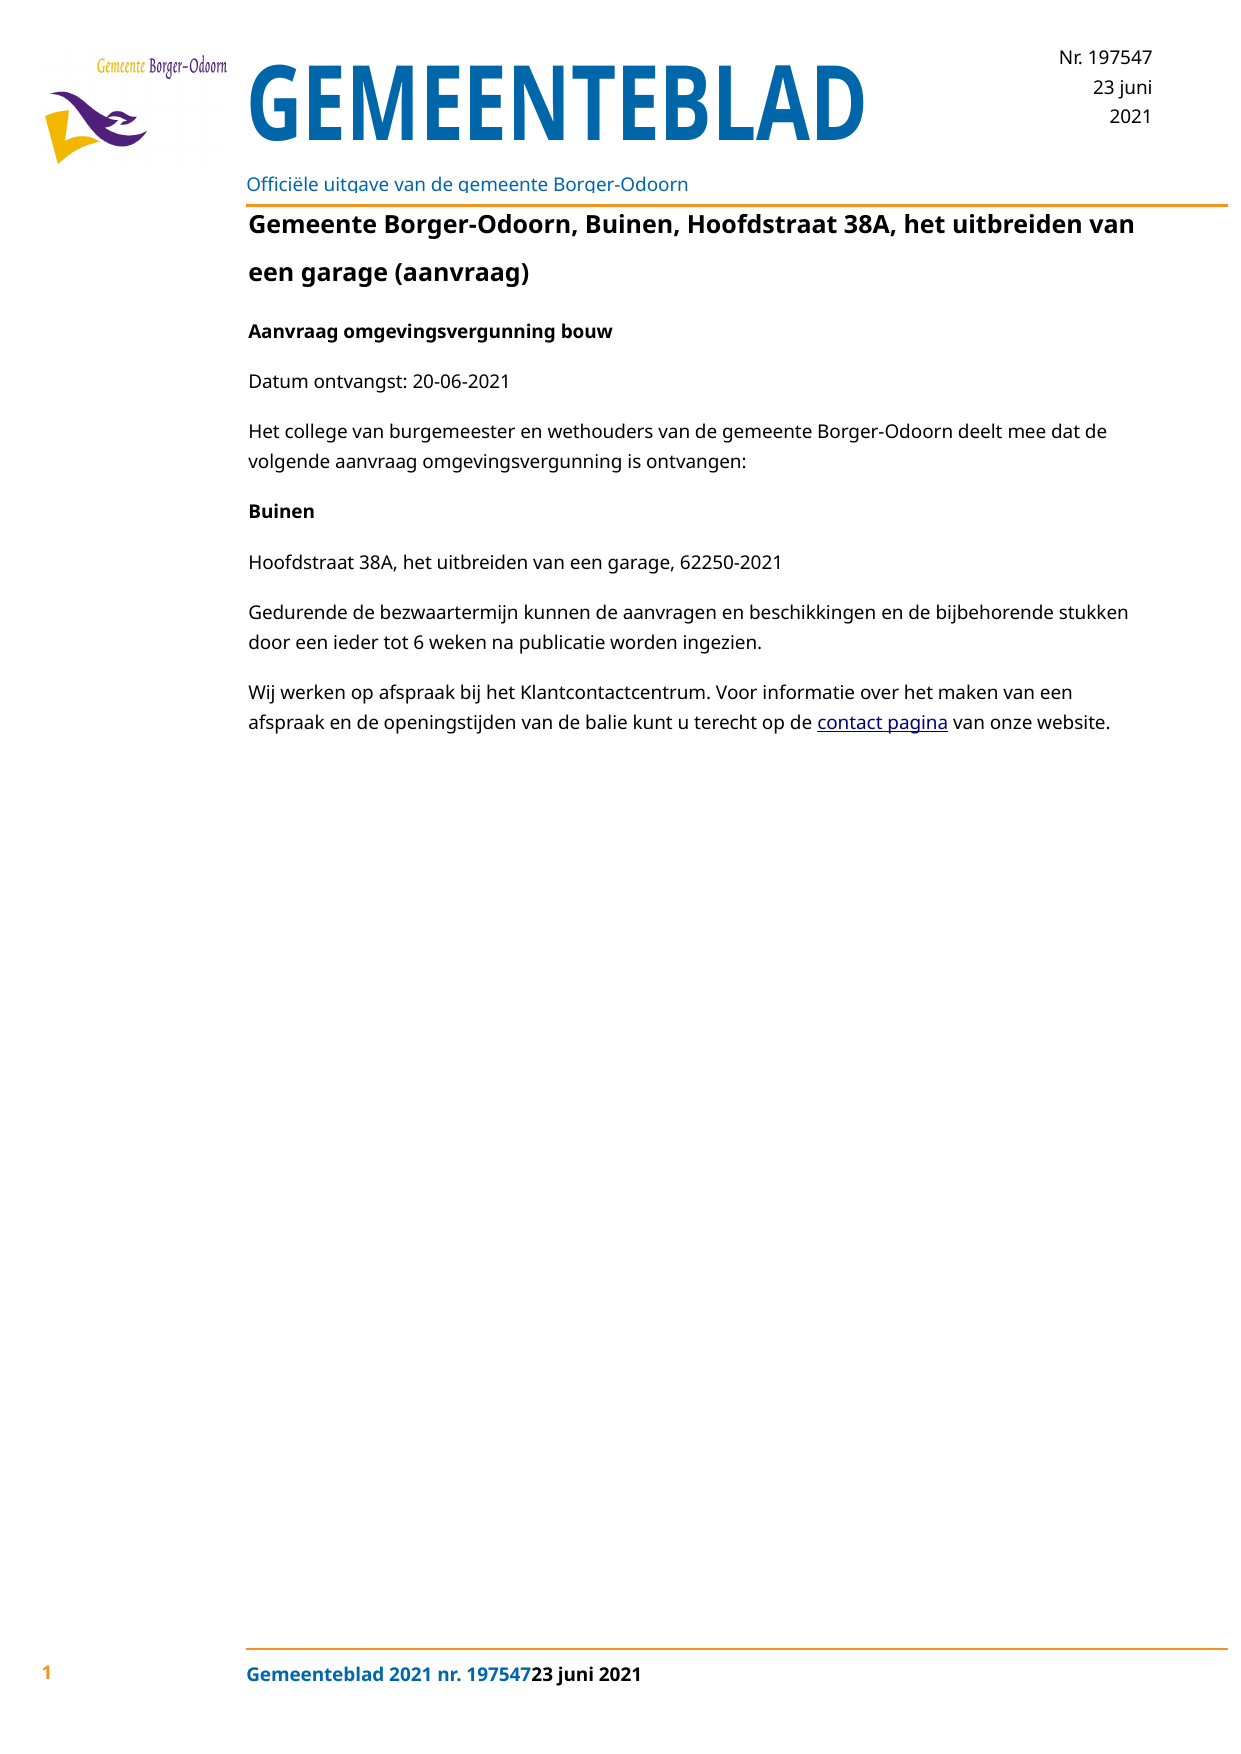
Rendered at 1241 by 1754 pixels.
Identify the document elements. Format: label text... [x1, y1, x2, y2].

text Datum ontvangst: 20-06-2021 [248, 368, 1152, 394]
text Wij werken op afspraak bij het Klantcontactcentrum. Voor informatie over het maken van een afspraak en de openingstijden van de balie kunt u terecht op de contact pagina van onze website. [248, 679, 1152, 735]
text Aanvraag omgevingsvergunning bouw [248, 318, 1152, 344]
text Hoofdstraat 38A, het uitbreiden van een garage, 62250-2021 [248, 549, 1152, 575]
picture [41, 47, 231, 172]
text Gemeente Borger-Odoorn, Buinen, Hoofdstraat 38A, het uitbreiden van een garage (aanvraag) [248, 207, 1152, 288]
text Gedurende de bezwaartermijn kunnen de aanvragen en beschikkingen en de bijbehorende stukken door een ieder tot 6 weken na publicatie worden ingezien. [248, 599, 1152, 655]
text Buinen [248, 499, 1152, 524]
text Het college van burgemeester en wethouders van de gemeente Borger-Odoorn deelt mee dat de volgende aanvraag omgevingsvergunning is ontvangen: [248, 419, 1152, 474]
